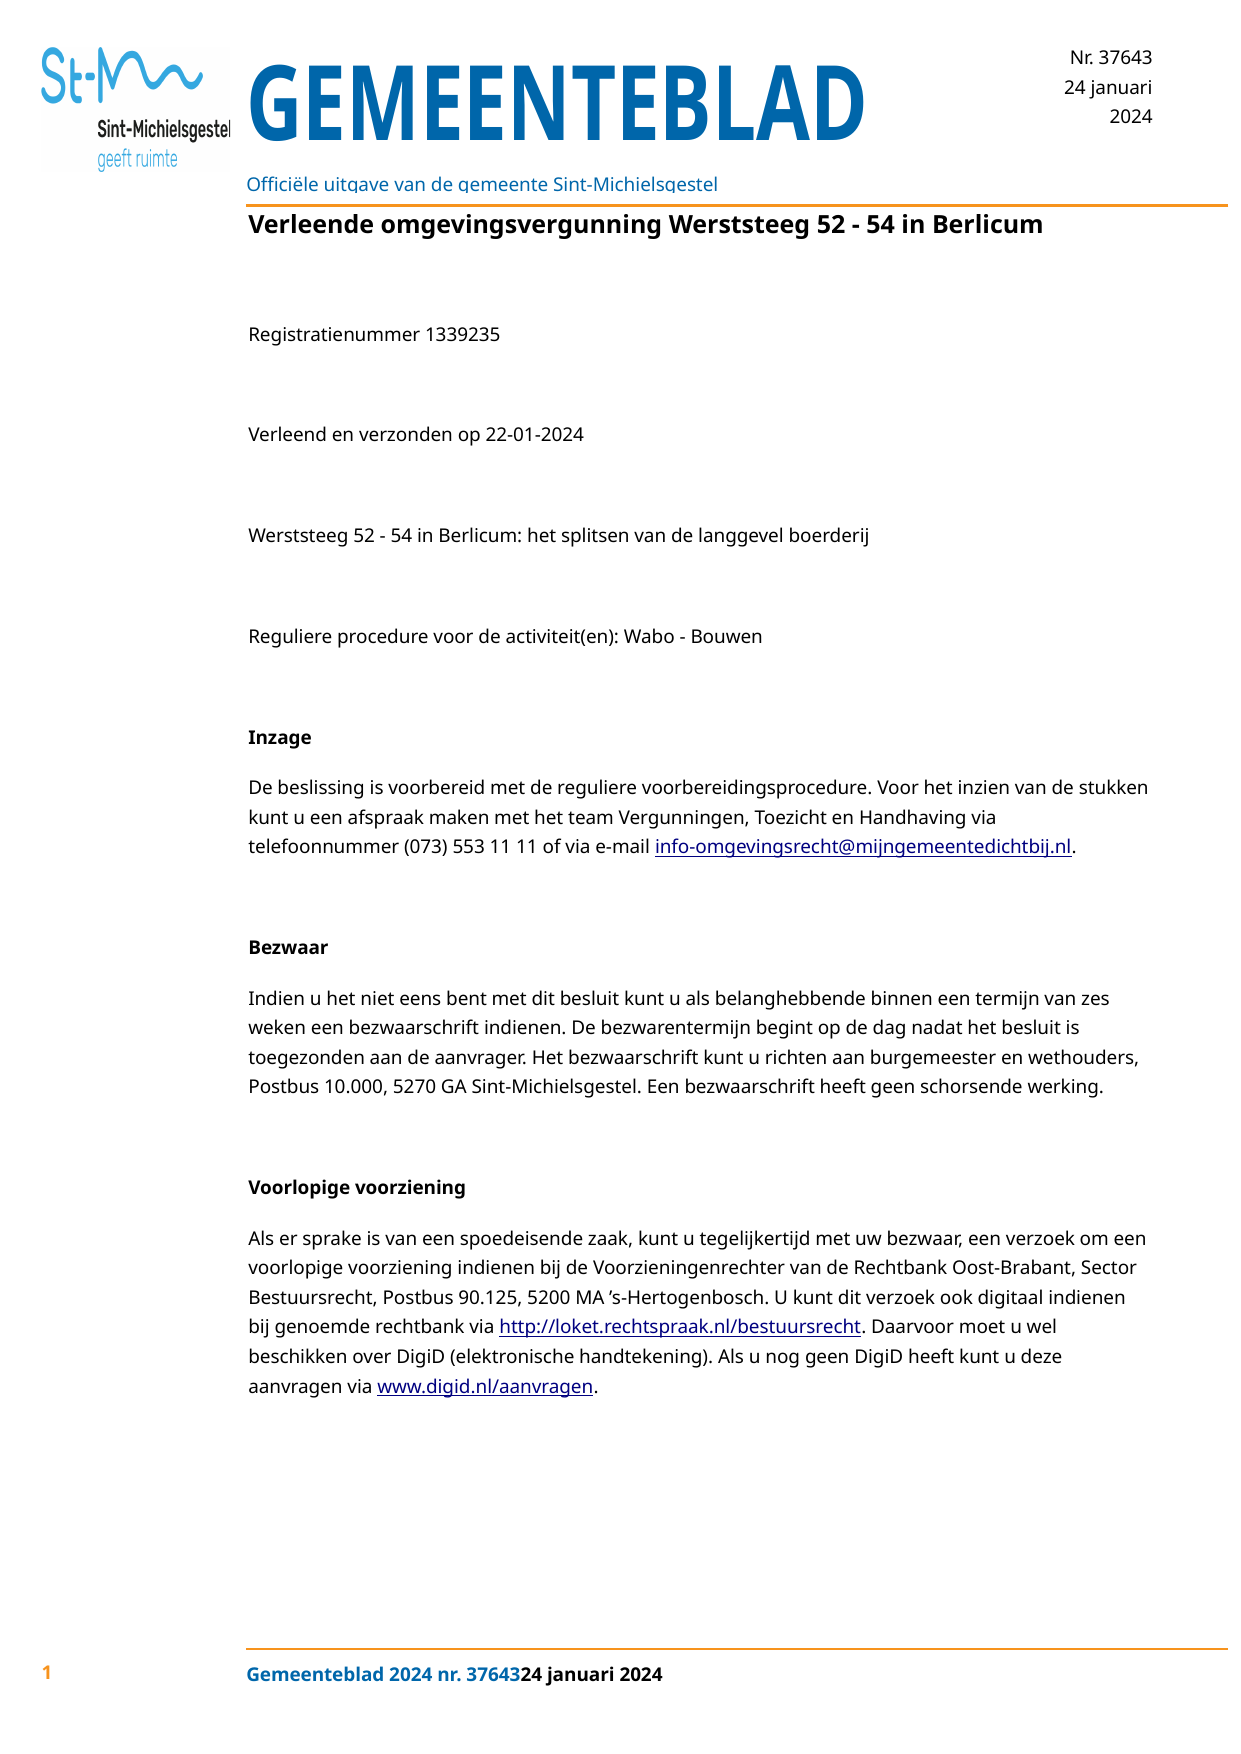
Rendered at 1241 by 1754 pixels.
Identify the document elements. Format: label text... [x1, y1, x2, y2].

text Verleende omgevingsvergunning Werststeeg 52 - 54 in Berlicum [248, 207, 1152, 241]
text Inzage [248, 724, 1152, 750]
text Indien u het niet eens bent met dit besluit kunt u als belanghebbende binnen een termijn van zes weken een bezwaarschrift indienen. De bezwarentermijn begint op de dag nadat het besluit is toegezonden aan de aanvrager. Het bezwaarschrift kunt u richten aan burgemeester en wethouders, Postbus 10.000, 5270 GA Sint-Michielsgestel. Een bezwaarschrift heeft geen schorsende werking. [248, 985, 1152, 1099]
text Reguliere procedure voor de activiteit(en): Wabo - Bouwen [248, 623, 1152, 649]
text Als er sprake is van een spoedeisende zaak, kunt u tegelijkertijd met uw bezwaar, een verzoek om een voorlopige voorziening indienen bij de Voorzieningenrechter van de Rechtbank Oost-Brabant, Sector Bestuursrecht, Postbus 90.125, 5200 MA ’s-Hertogenbosch. U kunt dit verzoek ook digitaal indienen bij genoemde rechtbank via http://loket.rechtspraak.nl/bestuursrecht. Daarvoor moet u wel beschikken over DigiD (elektronische handtekening). Als u nog geen DigiD heeft kunt u deze aanvragen via www.digid.nl/aanvragen. [248, 1225, 1152, 1398]
text Bezwaar [248, 934, 1152, 960]
text Verleend en verzonden op 22-01-2024 [248, 422, 1152, 447]
text Voorlopige voorziening [248, 1174, 1152, 1200]
text De beslissing is voorbereid met de reguliere voorbereidingsprocedure. Voor het inzien van de stukken kunt u een afspraak maken met het team Vergunningen, Toezicht en Handhaving via telefoonnummer (073) 553 11 11 of via e-mail info-omgevingsrecht@mijngemeentedichtbij.nl. [248, 774, 1152, 859]
text Werststeeg 52 - 54 in Berlicum: het splitsen van de langgevel boerderij [248, 522, 1152, 548]
picture [41, 47, 231, 172]
text Registratienummer 1339235 [248, 321, 1152, 346]
